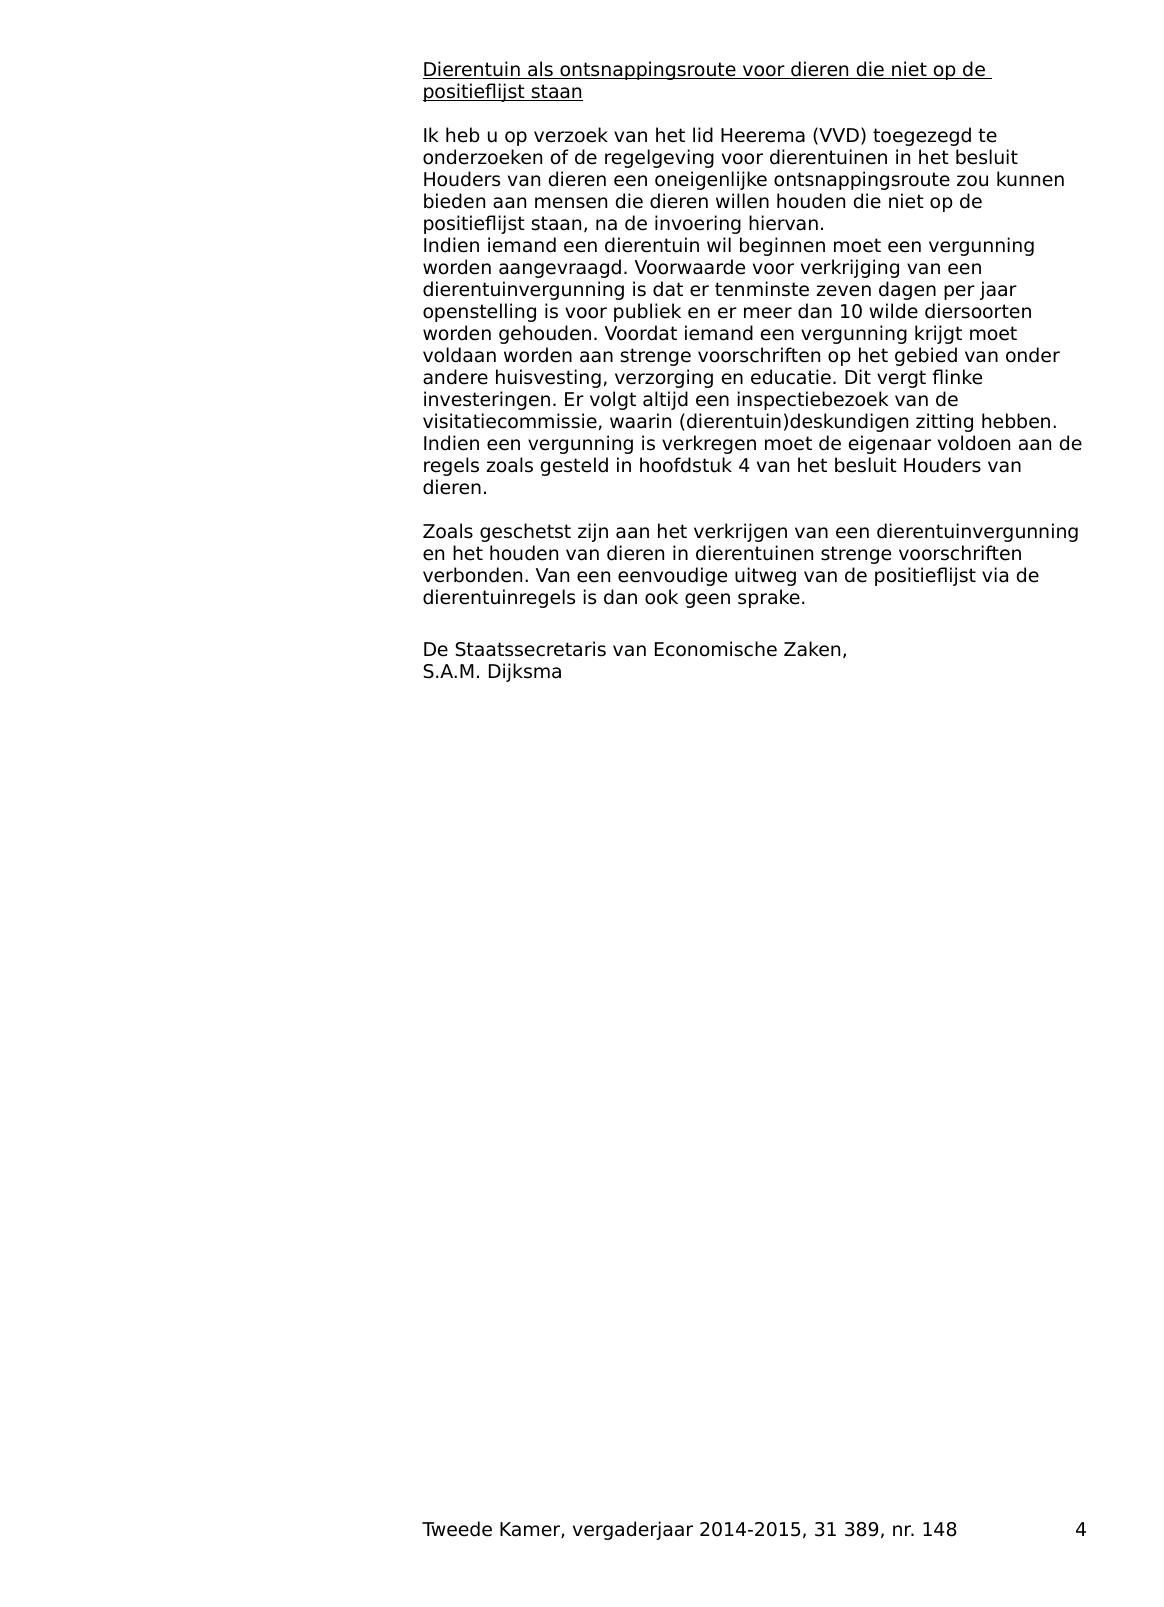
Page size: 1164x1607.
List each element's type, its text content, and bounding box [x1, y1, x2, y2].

subtitle Dierentuin als ontsnappingsroute voor dieren die niet op de positieflijst staan [422, 59, 1087, 103]
text De Staatssecretaris van Economische Zaken, S.A.M. Dijksma [422, 639, 1087, 683]
text Indien iemand een dierentuin wil beginnen moet een vergunning worden aangevraagd. Voorwaarde voor verkrijging van een dierentuinvergunning is dat er tenminste zeven dagen per jaar openstelling is voor publiek en er meer dan 10 wilde diersoorten worden gehouden. Voordat iemand een vergunning krijgt moet voldaan worden aan strenge voorschriften op het gebied van onder andere huisvesting, verzorging en educatie. Dit vergt flinke investeringen. Er volgt altijd een inspectiebezoek van de visitatiecommissie, waarin (dierentuin)deskundigen zitting hebben. Indien een vergunning is verkregen moet de eigenaar voldoen aan de regels zoals gesteld in hoofdstuk 4 van het besluit Houders van dieren. [422, 235, 1087, 499]
text Ik heb u op verzoek van het lid Heerema (VVD) toegezegd te onderzoeken of de regelgeving voor dierentuinen in het besluit Houders van dieren een oneigenlijke ontsnappingsroute zou kunnen bieden aan mensen die dieren willen houden die niet op de positieflijst staan, na de invoering hiervan. [422, 125, 1087, 235]
text Zoals geschetst zijn aan het verkrijgen van een dierentuinvergunning en het houden van dieren in dierentuinen strenge voorschriften verbonden. Van een eenvoudige uitweg van de positieflijst via de dierentuinregels is dan ook geen sprake. [422, 521, 1087, 609]
